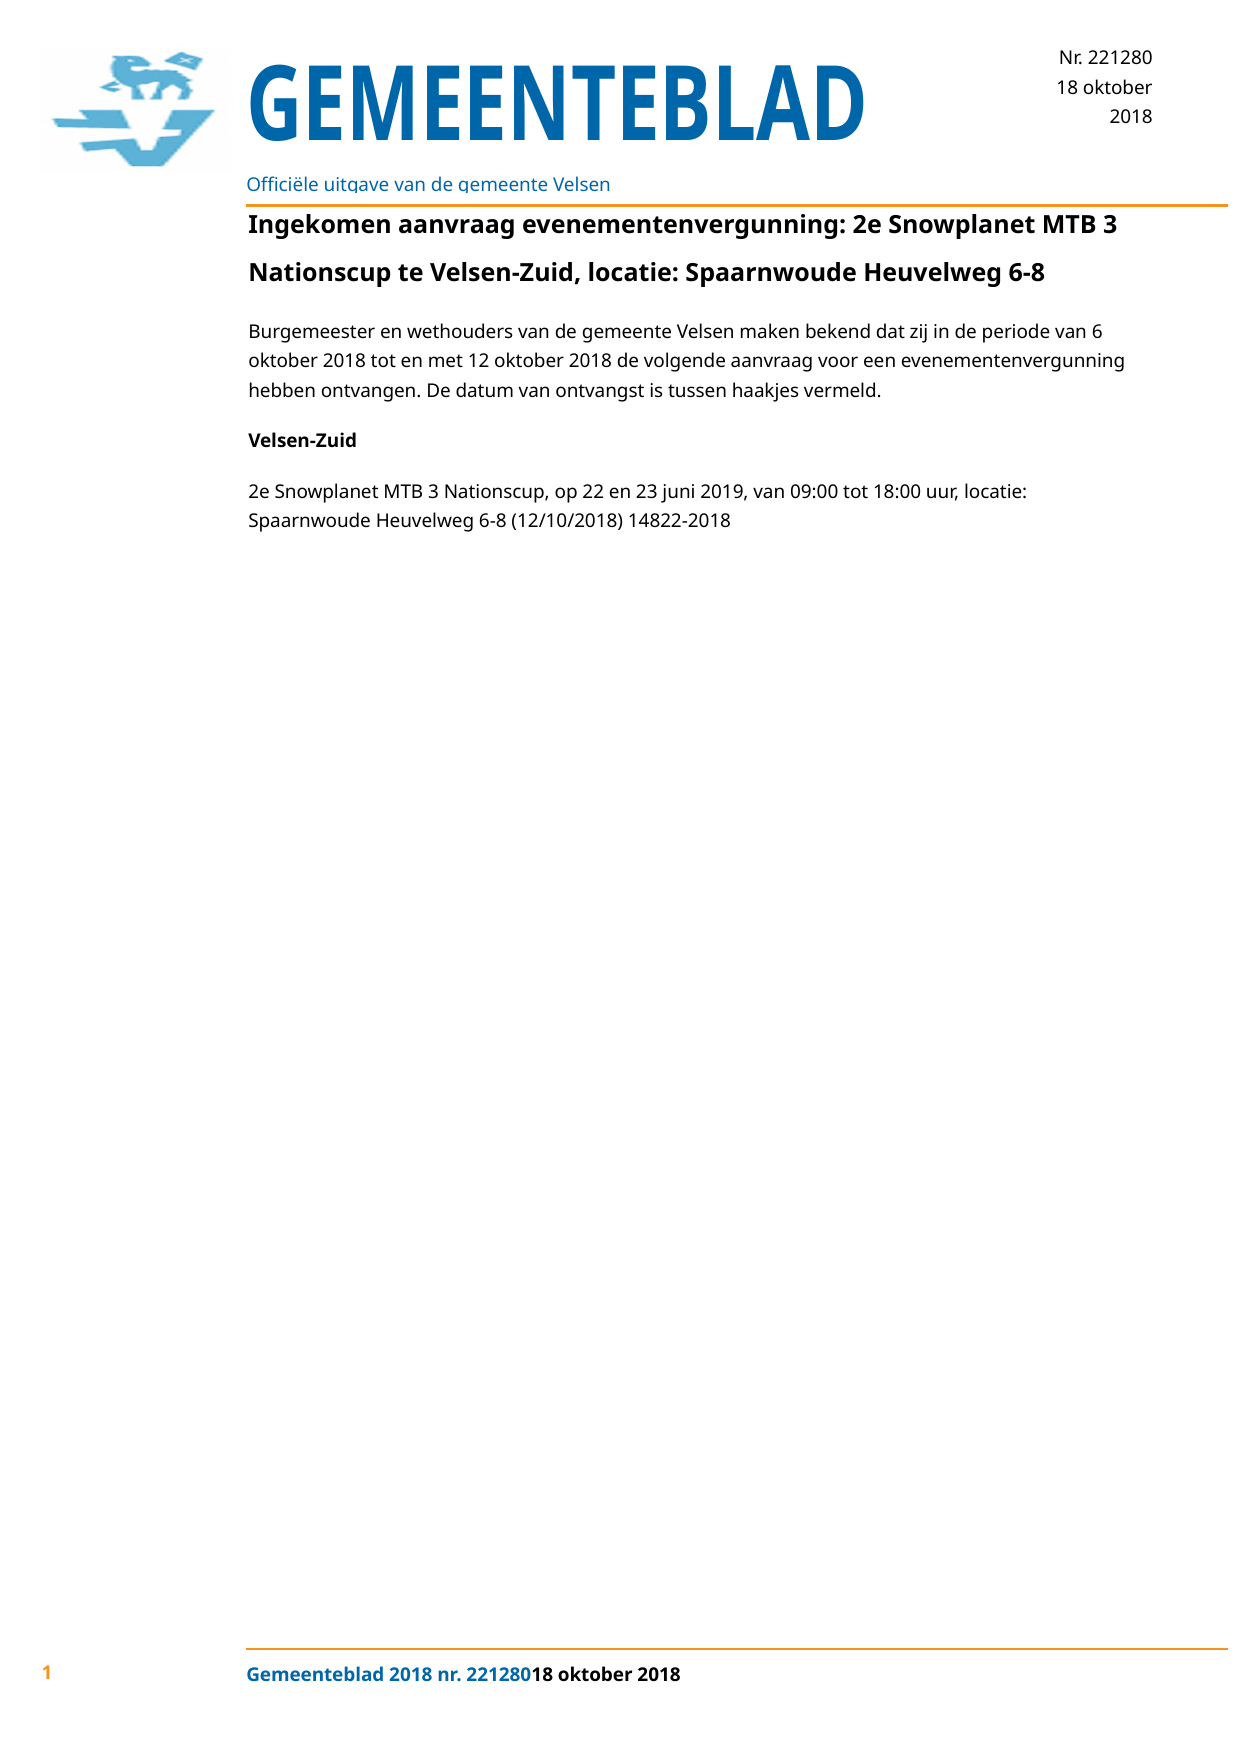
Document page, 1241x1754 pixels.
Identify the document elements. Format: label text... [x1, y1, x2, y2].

picture [41, 47, 231, 172]
text Burgemeester en wethouders van de gemeente Velsen maken bekend dat zij in de periode van 6 oktober 2018 tot en met 12 oktober 2018 de volgende aanvraag voor een evenementenvergunning hebben ontvangen. De datum van ontvangst is tussen haakjes vermeld. [248, 318, 1152, 403]
text 2e Snowplanet MTB 3 Nationscup, op 22 en 23 juni 2019, van 09:00 tot 18:00 uur, locatie: Spaarnwoude Heuvelweg 6-8 (12/10/2018) 14822-2018 [248, 478, 1152, 533]
text Velsen-Zuid [248, 427, 1152, 453]
text Ingekomen aanvraag evenementenvergunning: 2e Snowplanet MTB 3 Nationscup te Velsen-Zuid, locatie: Spaarnwoude Heuvelweg 6-8 [248, 207, 1152, 288]
